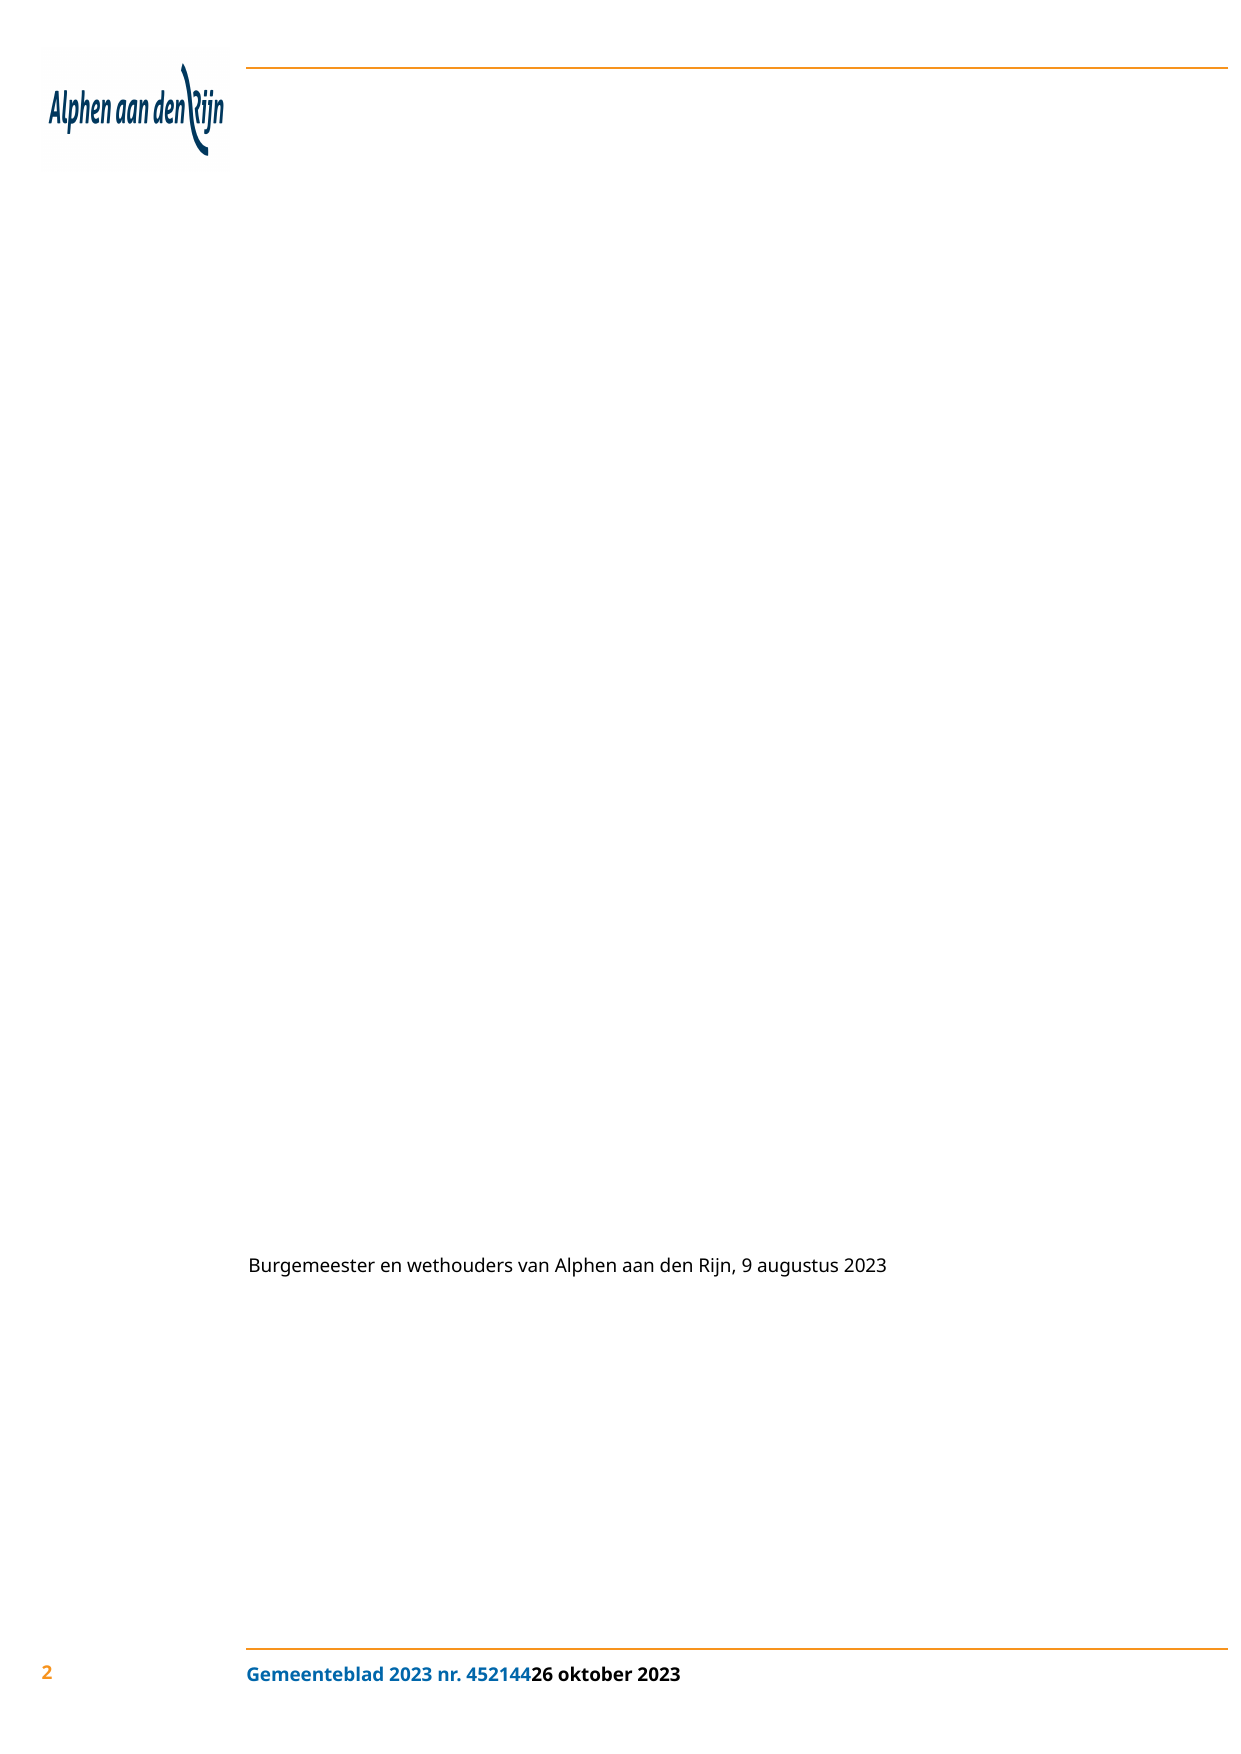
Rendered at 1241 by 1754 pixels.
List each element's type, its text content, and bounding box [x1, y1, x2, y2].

text Burgemeester en wethouders van Alphen aan den Rijn, 9 augustus 2023 [248, 1252, 1152, 1277]
picture [41, 47, 231, 172]
